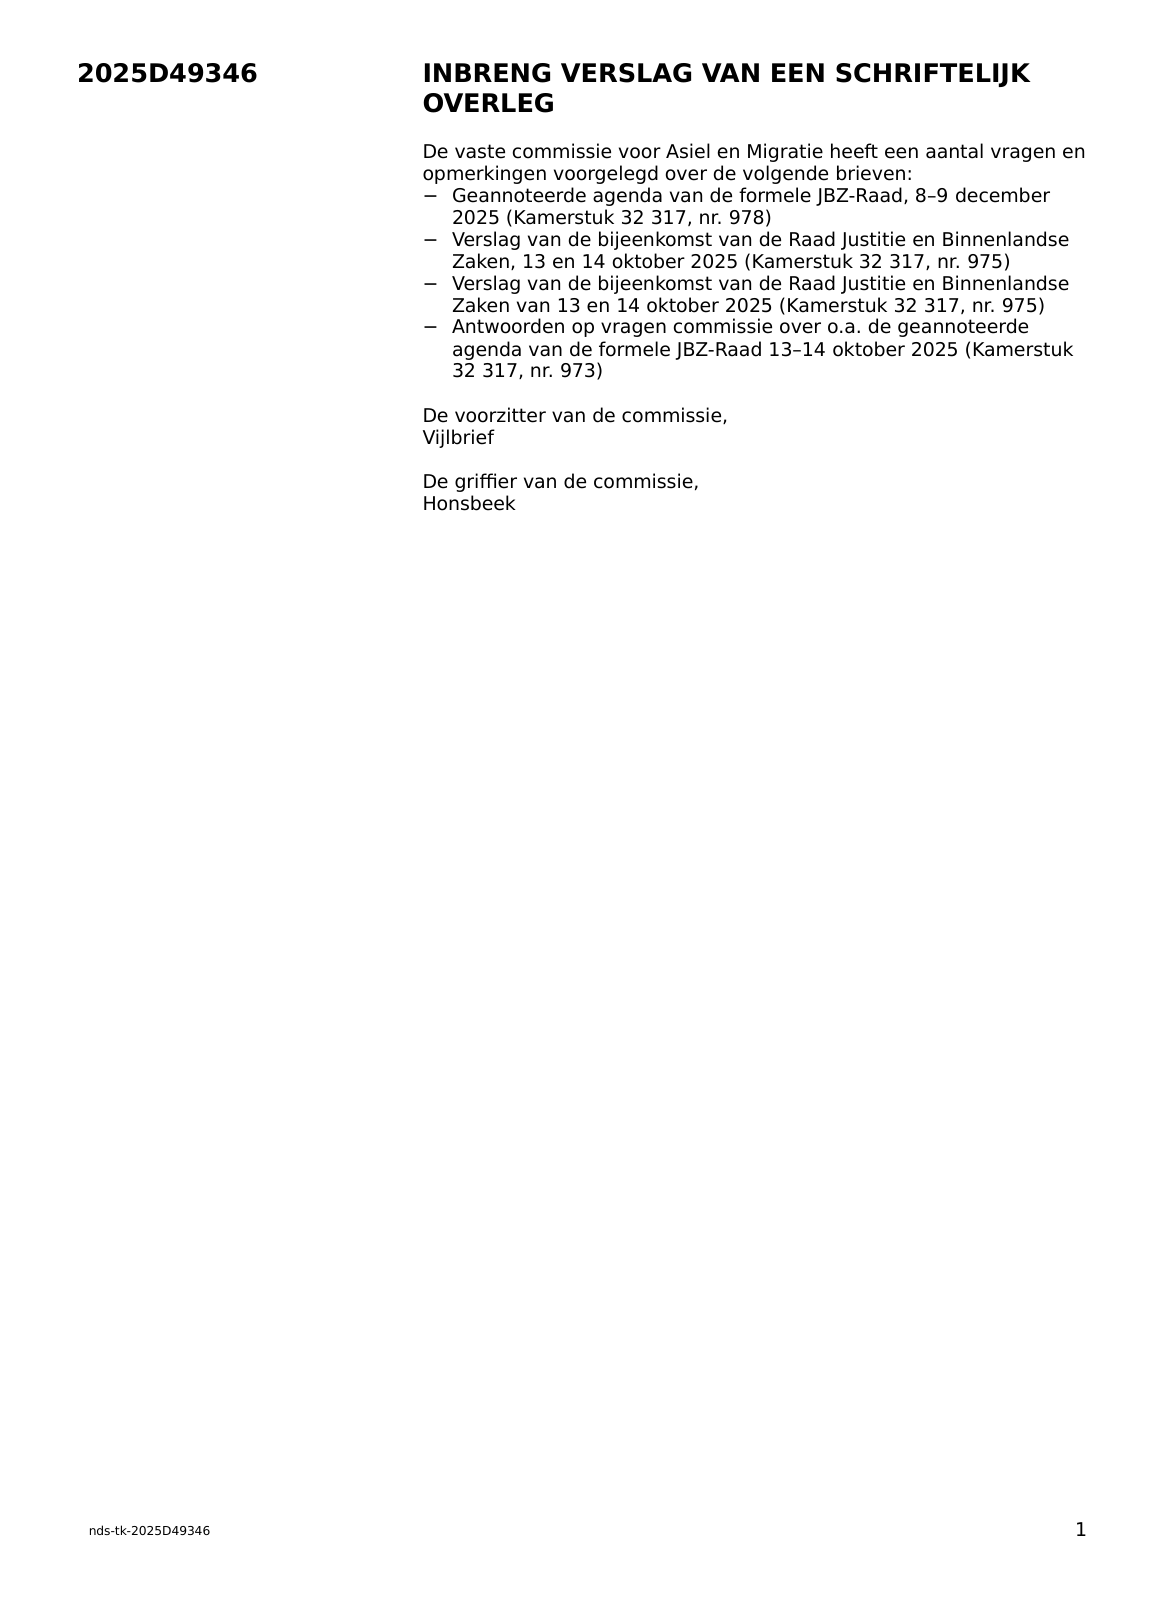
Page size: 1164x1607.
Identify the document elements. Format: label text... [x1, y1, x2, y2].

text De vaste commissie voor Asiel en Migratie heeft een aantal vragen en opmerkingen voorgelegd over de volgende brieven: [422, 141, 1087, 184]
text Vijlbrief [422, 427, 1087, 448]
text − Geannoteerde agenda van de formele JBZ-Raad, 8–9 december 2025 (Kamerstuk 32 317, nr. 978) [422, 184, 1087, 228]
text − Verslag van de bijeenkomst van de Raad Justitie en Binnenlandse Zaken van 13 en 14 oktober 2025 (Kamerstuk 32 317, nr. 975) [422, 272, 1087, 316]
text De griffier van de commissie, [422, 471, 1087, 493]
text − Verslag van de bijeenkomst van de Raad Justitie en Binnenlandse Zaken, 13 en 14 oktober 2025 (Kamerstuk 32 317, nr. 975) [422, 228, 1087, 272]
text De voorzitter van de commissie, [422, 404, 1087, 427]
text nds-tk-2025D49346 [88, 1524, 323, 1538]
text Honsbeek [422, 493, 1087, 515]
text 2025D49346 INBRENG VERSLAG VAN EEN SCHRIFTELIJK OVERLEG [77, 59, 1087, 118]
text − Antwoorden op vragen commissie over o.a. de geannoteerde agenda van de formele JBZ-Raad 13–14 oktober 2025 (Kamerstuk 32 317, nr. 973) [422, 316, 1087, 382]
